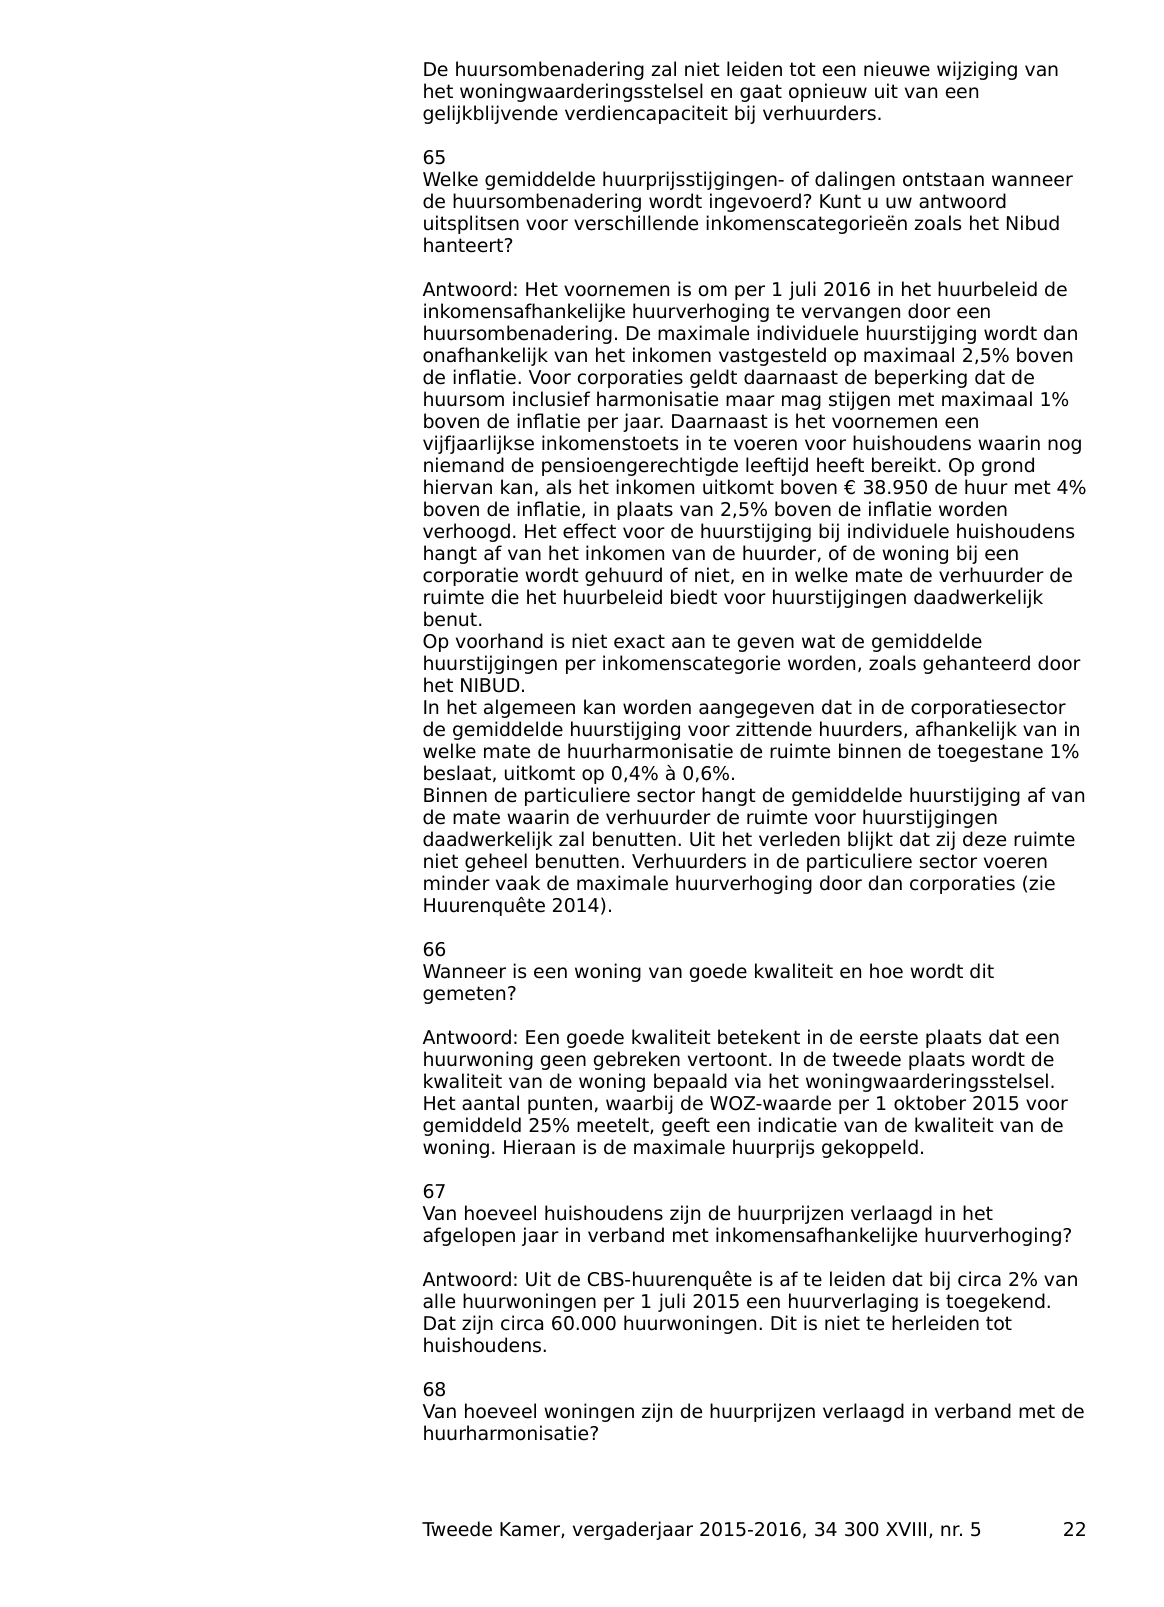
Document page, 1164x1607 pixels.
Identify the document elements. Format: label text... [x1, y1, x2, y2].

text Welke gemiddelde huurprijsstijgingen- of dalingen ontstaan wanneer de huursombenadering wordt ingevoerd? Kunt u uw antwoord uitsplitsen voor verschillende inkomenscategorieën zoals het Nibud hanteert? [422, 169, 1087, 257]
text Binnen de particuliere sector hangt de gemiddelde huurstijging af van de mate waarin de verhuurder de ruimte voor huurstijgingen daadwerkelijk zal benutten. Uit het verleden blijkt dat zij deze ruimte niet geheel benutten. Verhuurders in de particuliere sector voeren minder vaak de maximale huurverhoging door dan corporaties (zie Huurenquête 2014). [422, 785, 1087, 917]
text Antwoord: Een goede kwaliteit betekent in de eerste plaats dat een huurwoning geen gebreken vertoont. In de tweede plaats wordt de kwaliteit van de woning bepaald via het woningwaarderingsstelsel. Het aantal punten, waarbij de WOZ-waarde per 1 oktober 2015 voor gemiddeld 25% meetelt, geeft een indicatie van de kwaliteit van de woning. Hieraan is de maximale huurprijs gekoppeld. [422, 1027, 1087, 1159]
text 65 [422, 147, 1087, 169]
text Antwoord: Uit de CBS-huurenquête is af te leiden dat bij circa 2% van alle huurwoningen per 1 juli 2015 een huurverlaging is toegekend. Dat zijn circa 60.000 huurwoningen. Dit is niet te herleiden tot huishoudens. [422, 1269, 1087, 1357]
text Op voorhand is niet exact aan te geven wat de gemiddelde huurstijgingen per inkomenscategorie worden, zoals gehanteerd door het NIBUD. [422, 631, 1087, 697]
text Antwoord: Het voornemen is om per 1 juli 2016 in het huurbeleid de inkomensafhankelijke huurverhoging te vervangen door een huursombenadering. De maximale individuele huurstijging wordt dan onafhankelijk van het inkomen vastgesteld op maximaal 2,5% boven de inflatie. Voor corporaties geldt daarnaast de beperking dat de huursom inclusief harmonisatie maar mag stijgen met maximaal 1% boven de inflatie per jaar. Daarnaast is het voornemen een vijfjaarlijkse inkomenstoets in te voeren voor huishoudens waarin nog niemand de pensioengerechtigde leeftijd heeft bereikt. Op grond hiervan kan, als het inkomen uitkomt boven € 38.950 de huur met 4% boven de inflatie, in plaats van 2,5% boven de inflatie worden verhoogd. Het effect voor de huurstijging bij individuele huishoudens hangt af van het inkomen van de huurder, of de woning bij een corporatie wordt gehuurd of niet, en in welke mate de verhuurder de ruimte die het huurbeleid biedt voor huurstijgingen daadwerkelijk benut. [422, 279, 1087, 631]
text In het algemeen kan worden aangegeven dat in de corporatiesector de gemiddelde huurstijging voor zittende huurders, afhankelijk van in welke mate de huurharmonisatie de ruimte binnen de toegestane 1% beslaat, uitkomt op 0,4% à 0,6%. [422, 697, 1087, 785]
text 67 [422, 1181, 1087, 1203]
text Wanneer is een woning van goede kwaliteit en hoe wordt dit gemeten? [422, 961, 1087, 1005]
text 66 [422, 939, 1087, 961]
text Van hoeveel woningen zijn de huurprijzen verlaagd in verband met de huurharmonisatie? [422, 1401, 1087, 1445]
text 68 [422, 1379, 1087, 1401]
text De huursombenadering zal niet leiden tot een nieuwe wijziging van het woningwaarderingsstelsel en gaat opnieuw uit van een gelijkblijvende verdiencapaciteit bij verhuurders. [422, 59, 1087, 125]
text Van hoeveel huishoudens zijn de huurprijzen verlaagd in het afgelopen jaar in verband met inkomensafhankelijke huurverhoging? [422, 1203, 1087, 1247]
